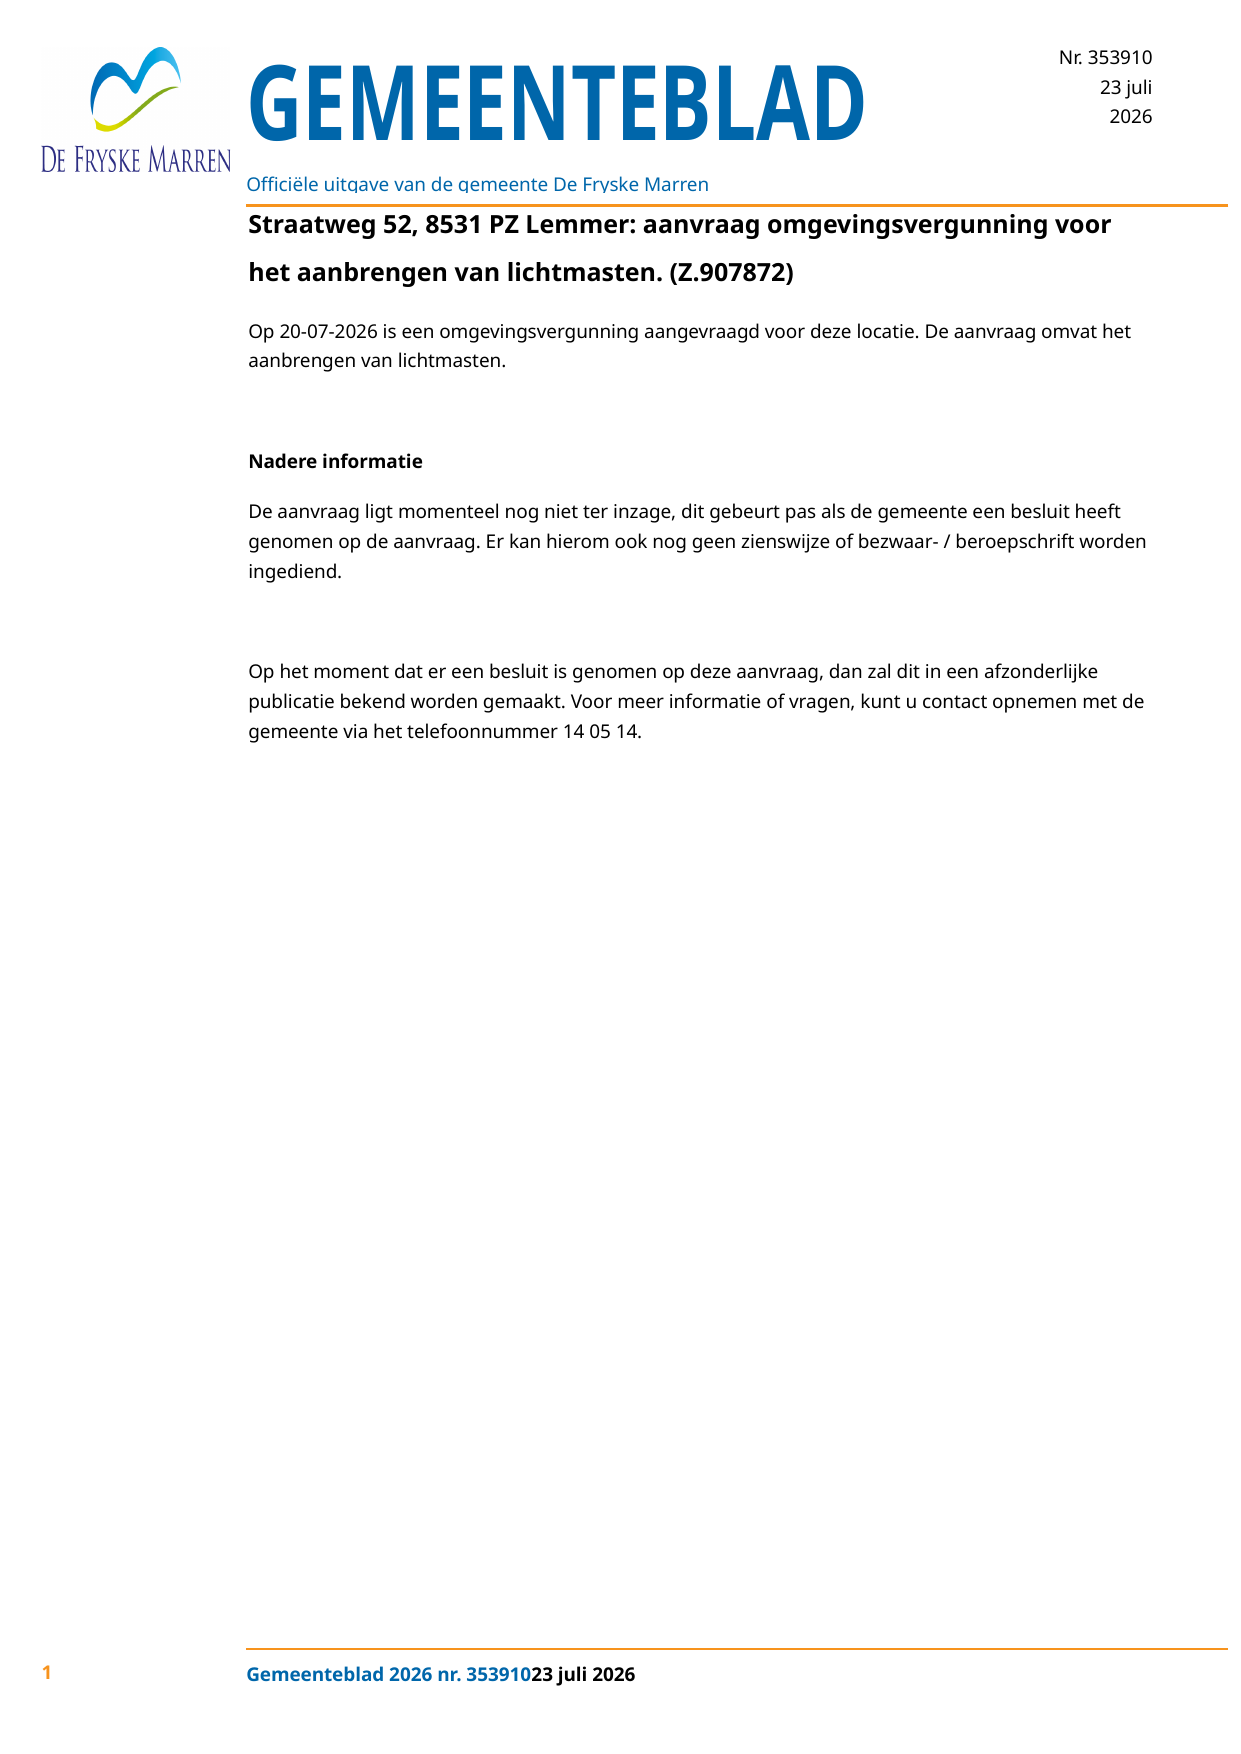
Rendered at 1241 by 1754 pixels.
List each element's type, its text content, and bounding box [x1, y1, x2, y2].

text Straatweg 52, 8531 PZ Lemmer: aanvraag omgevingsvergunning voor het aanbrengen van lichtmasten. (Z.907872) [248, 207, 1152, 288]
text Nadere informatie [248, 448, 1152, 474]
text De aanvraag ligt momenteel nog niet ter inzage, dit gebeurt pas als de gemeente een besluit heeft genomen op de aanvraag. Er kan hierom ook nog geen zienswijze of bezwaar- / beroepschrift worden ingediend. [248, 499, 1152, 584]
text Op het moment dat er een besluit is genomen op deze aanvraag, dan zal dit in een afzonderlijke publicatie bekend worden gemaakt. Voor meer informatie of vragen, kunt u contact opnemen met de gemeente via het telefoonnummer 14 05 14. [248, 659, 1152, 744]
picture [41, 47, 231, 172]
text Op 20-07-2026 is een omgevingsvergunning aangevraagd voor deze locatie. De aanvraag omvat het aanbrengen van lichtmasten. [248, 318, 1152, 373]
